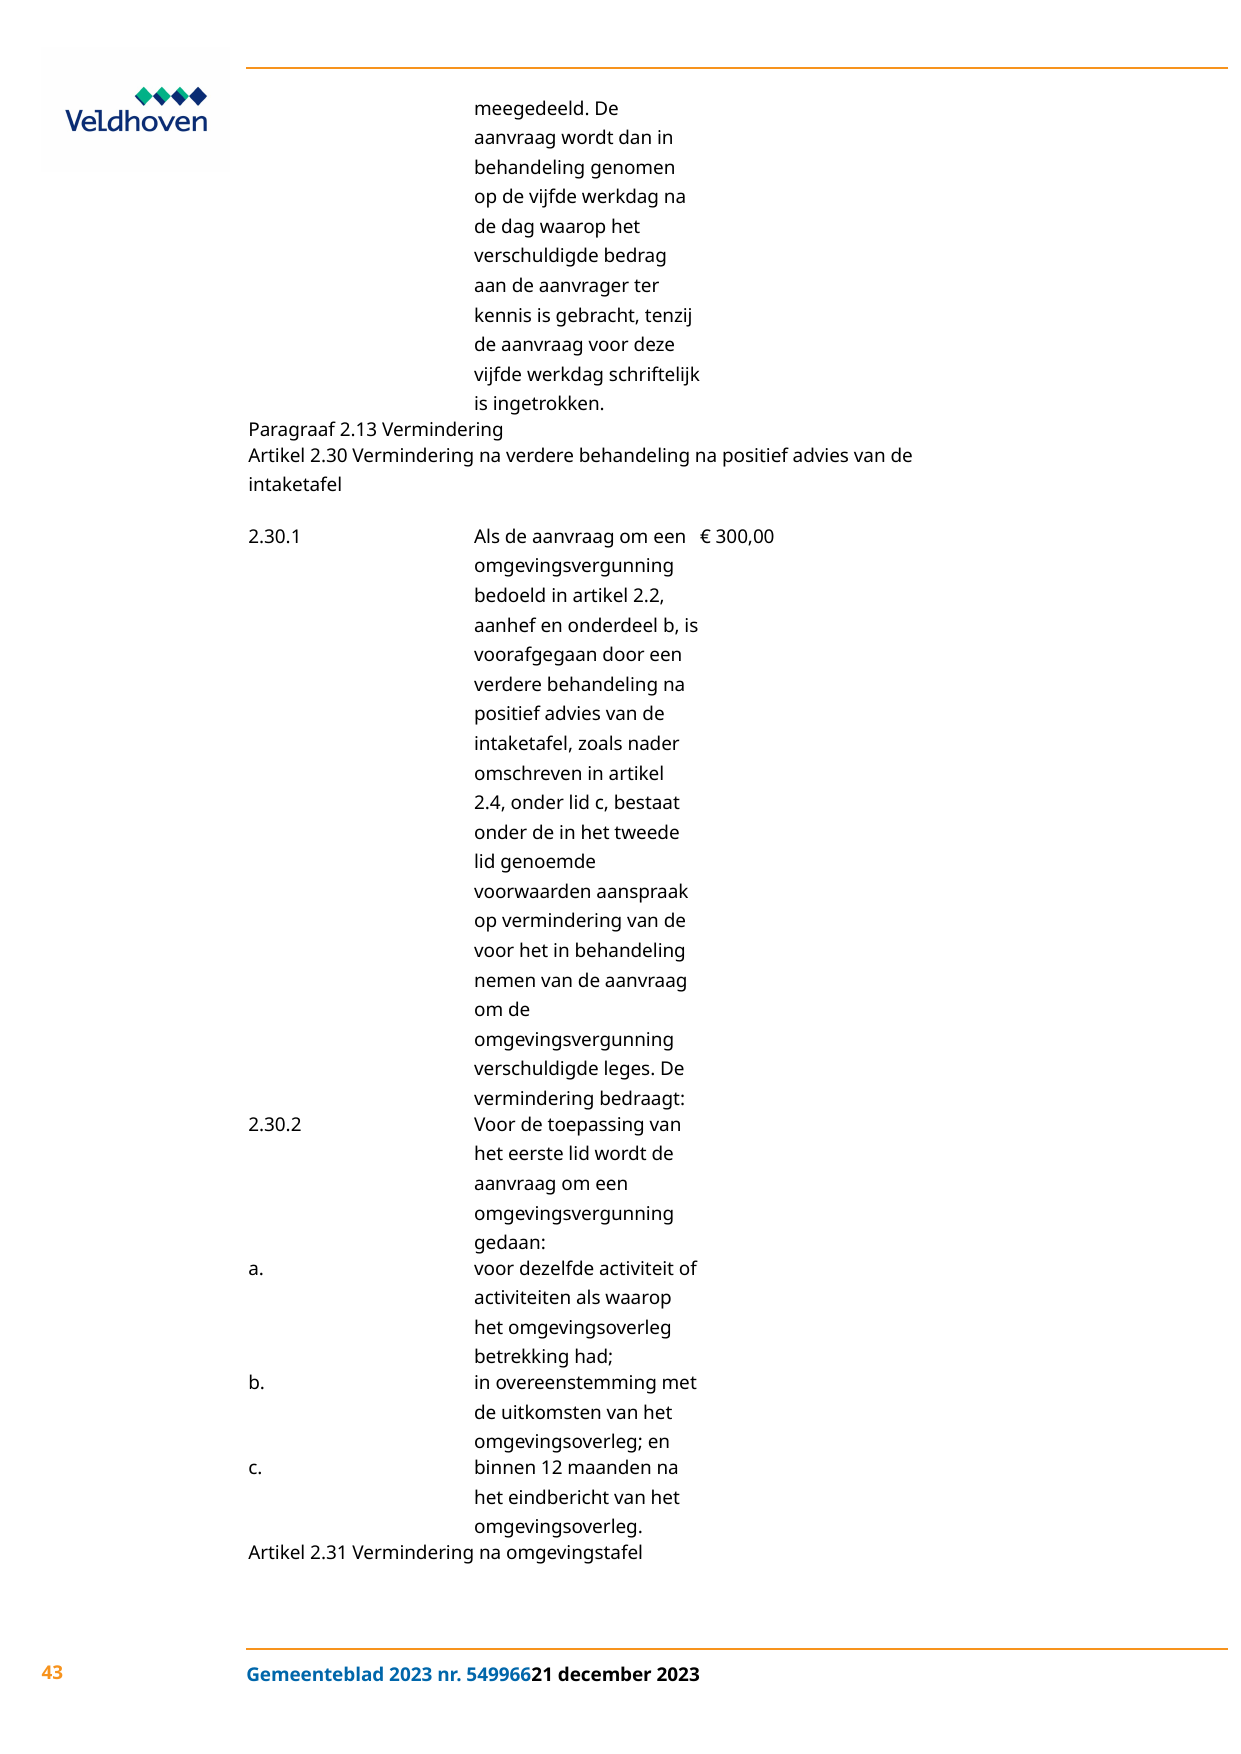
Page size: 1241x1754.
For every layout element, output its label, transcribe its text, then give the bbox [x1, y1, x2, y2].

table_cell a. [248, 1255, 474, 1369]
table_cell € 300,00 [700, 523, 926, 1111]
table_cell Paragraaf 2.13 Vermindering [248, 416, 1152, 442]
table_cell binnen 12 maanden na het eindbericht van het omgevingsoverleg. [474, 1454, 700, 1539]
table_cell [474, 1565, 700, 1591]
table_cell [700, 95, 926, 416]
table_cell Artikel 2.30 Vermindering na verdere behandeling na positief advies van de intaketafel [248, 442, 926, 497]
picture [41, 47, 231, 172]
table_cell 2.30.2 [248, 1111, 474, 1255]
table_cell [248, 498, 474, 523]
table_cell [700, 1370, 926, 1454]
table_cell Voor de toepassing van het eerste lid wordt de aanvraag om een omgevingsvergunning gedaan: [474, 1111, 700, 1255]
table_cell [474, 498, 700, 523]
table_cell c. [248, 1454, 474, 1539]
table_cell [926, 1454, 1152, 1539]
table_cell [248, 1565, 474, 1591]
table_cell 2.30.1 [248, 523, 474, 1111]
table_cell [700, 1565, 926, 1591]
table_cell [926, 1111, 1152, 1255]
table_cell meegedeeld. De aanvraag wordt dan in behandeling genomen op de vijfde werkdag na de dag waarop het verschuldigde bedrag aan de aanvrager ter kennis is gebracht, tenzij de aanvraag voor deze vijfde werkdag schriftelijk is ingetrokken. [474, 95, 700, 416]
table_cell in overeenstemming met de uitkomsten van het omgevingsoverleg; en [474, 1370, 700, 1454]
table_cell [700, 1111, 926, 1255]
table_cell [926, 442, 1152, 497]
table_cell [926, 95, 1152, 416]
table_cell [926, 1370, 1152, 1454]
table_cell [926, 1255, 1152, 1369]
table_cell Als de aanvraag om een omgevingsvergunning bedoeld in artikel 2.2, aanhef en onderdeel b, is voorafgegaan door een verdere behandeling na positief advies van de intaketafel, zoals nader omschreven in artikel 2.4, onder lid c, bestaat onder de in het tweede lid genoemde voorwaarden aanspraak op vermindering van de voor het in behandeling nemen van de aanvraag om de omgevingsvergunning verschuldigde leges. De vermindering bedraagt: [474, 523, 700, 1111]
table_cell [926, 1565, 1152, 1591]
table_cell [700, 498, 926, 523]
table_cell Artikel 2.31 Vermindering na omgevingstafel [248, 1539, 926, 1565]
table_cell [926, 1539, 1152, 1565]
table_cell voor dezelfde activiteit of activiteiten als waarop het omgevingsoverleg betrekking had; [474, 1255, 700, 1369]
table_cell b. [248, 1370, 474, 1454]
table_cell [248, 95, 474, 416]
table_cell [700, 1454, 926, 1539]
table_cell [700, 1255, 926, 1369]
table_cell [926, 523, 1152, 1111]
table_cell [926, 498, 1152, 523]
